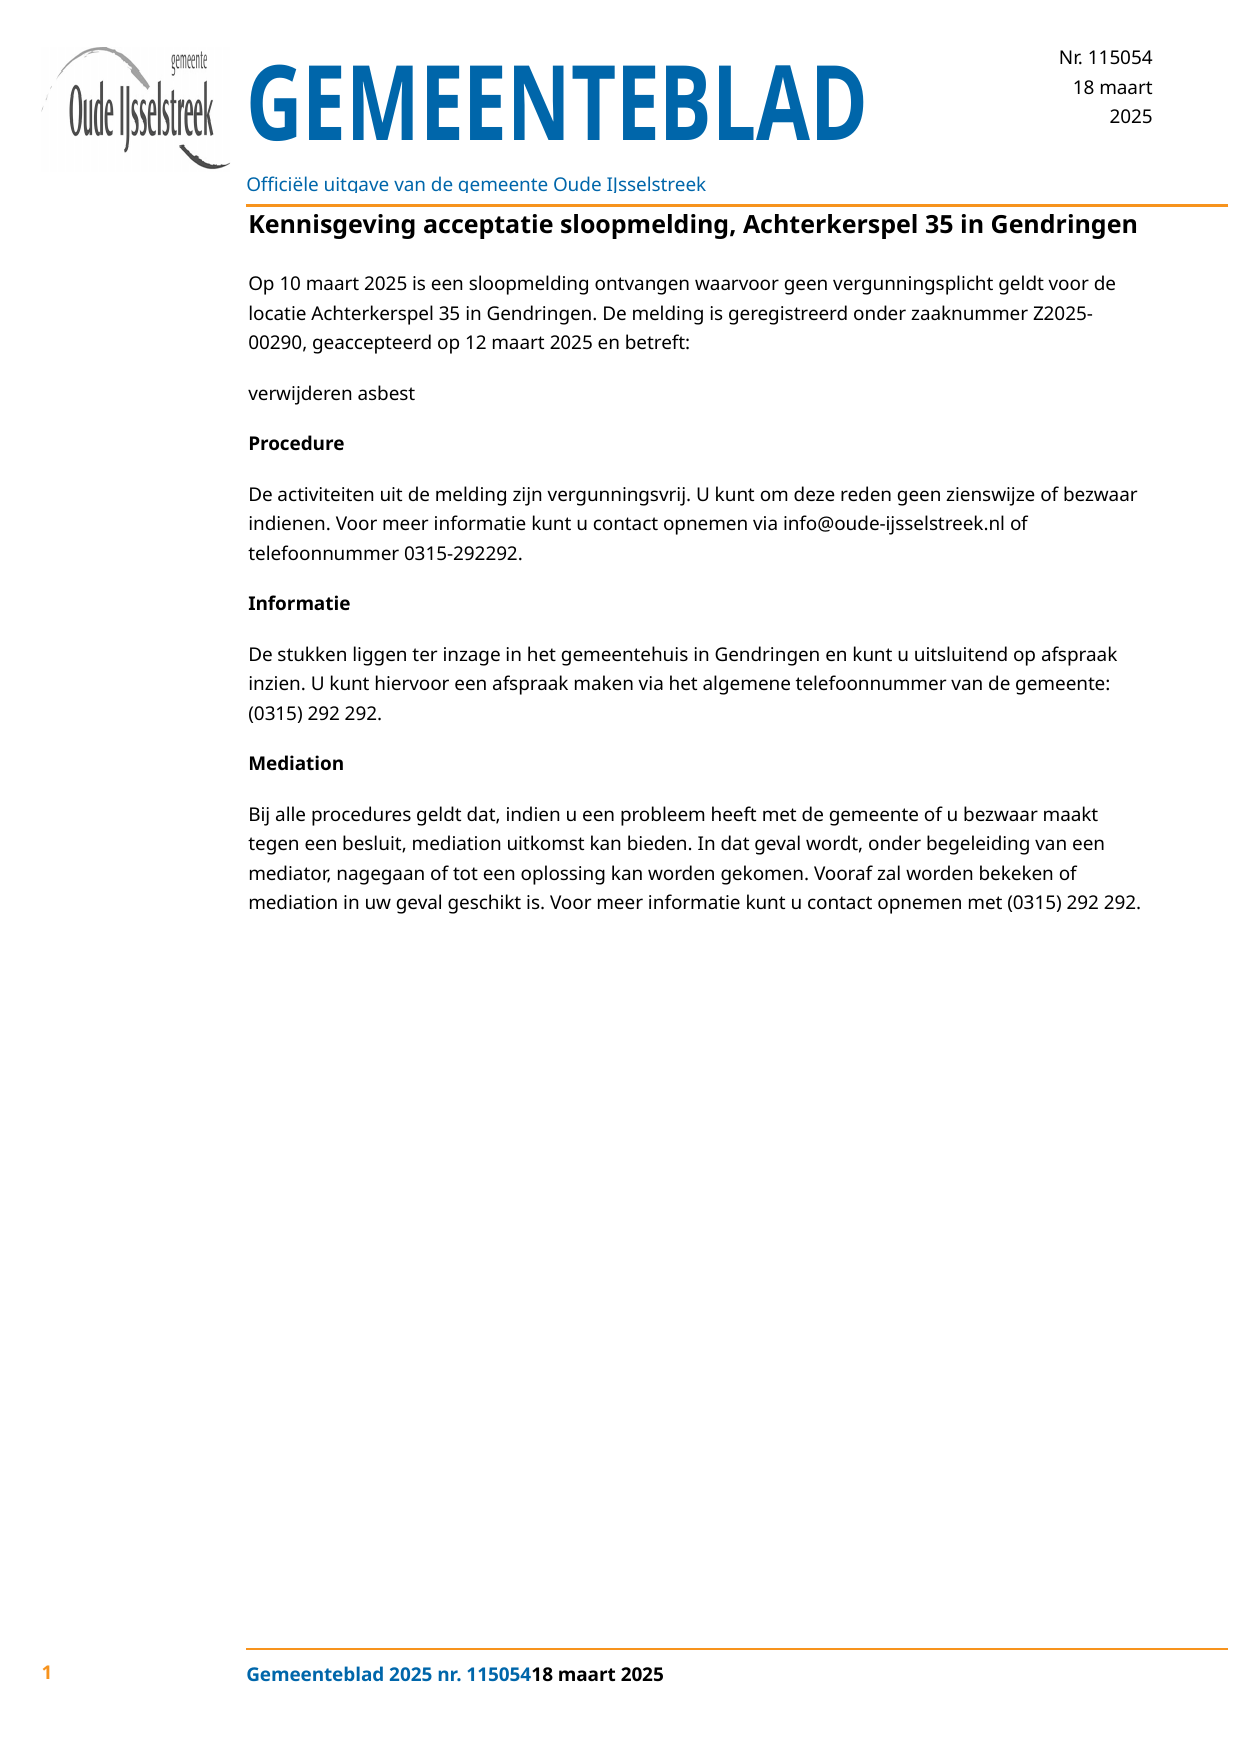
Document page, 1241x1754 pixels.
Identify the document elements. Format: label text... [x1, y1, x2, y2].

text Informatie [248, 590, 1152, 616]
picture [41, 47, 231, 172]
text Procedure [248, 430, 1152, 456]
text De stukken liggen ter inzage in het gemeentehuis in Gendringen en kunt u uitsluitend op afspraak inzien. U kunt hiervoor een afspraak maken via het algemene telefoonnummer van de gemeente: (0315) 292 292. [248, 641, 1152, 726]
text Bij alle procedures geldt dat, indien u een probleem heeft met de gemeente of u bezwaar maakt tegen een besluit, mediation uitkomst kan bieden. In dat geval wordt, onder begeleiding van een mediator, nagegaan of tot een oplossing kan worden gekomen. Vooraf zal worden bekeken of mediation in uw geval geschikt is. Voor meer informatie kunt u contact opnemen met (0315) 292 292. [248, 801, 1152, 915]
text De activiteiten uit de melding zijn vergunningsvrij. U kunt om deze reden geen zienswijze of bezwaar indienen. Voor meer informatie kunt u contact opnemen via info@oude-ijsselstreek.nl of telefoonnummer 0315-292292. [248, 481, 1152, 566]
text Op 10 maart 2025 is een sloopmelding ontvangen waarvoor geen vergunningsplicht geldt voor de locatie Achterkerspel 35 in Gendringen. De melding is geregistreerd onder zaaknummer Z2025-00290, geaccepteerd op 12 maart 2025 en betreft: [248, 270, 1152, 355]
text verwijderen asbest [248, 380, 1152, 406]
text Kennisgeving acceptatie sloopmelding, Achterkerspel 35 in Gendringen [248, 207, 1152, 241]
text Mediation [248, 750, 1152, 776]
